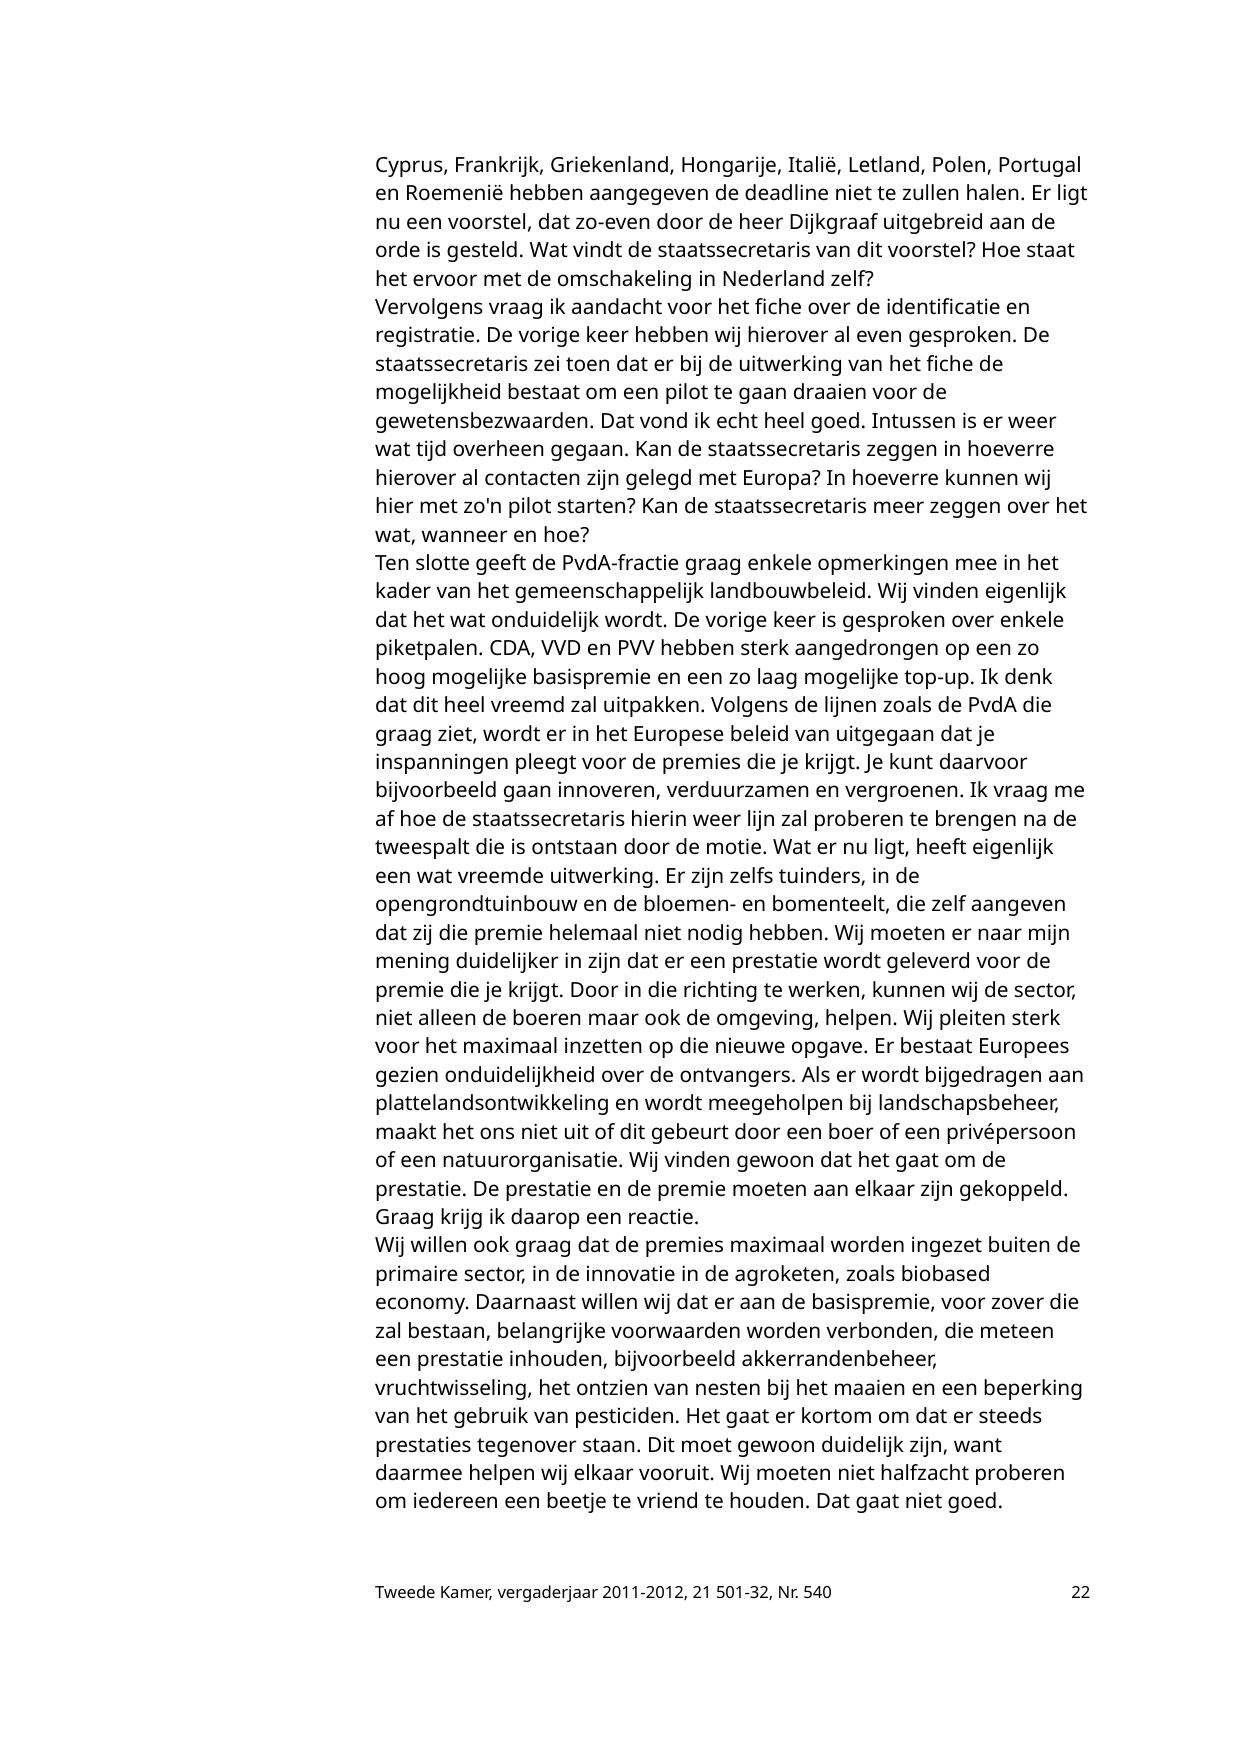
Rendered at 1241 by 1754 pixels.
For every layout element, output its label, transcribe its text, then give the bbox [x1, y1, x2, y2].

text Cyprus, Frankrijk, Griekenland, Hongarije, Italië, Letland, Polen, Portugal en Roemenië hebben aangegeven de deadline niet te zullen halen. Er ligt nu een voorstel, dat zo-even door de heer Dijkgraaf uitgebreid aan de orde is gesteld. Wat vindt de staatssecretaris van dit voorstel? Hoe staat het ervoor met de omschakeling in Nederland zelf? [375, 150, 1090, 292]
text Wij willen ook graag dat de premies maximaal worden ingezet buiten de primaire sector, in de innovatie in de agroketen, zoals biobased economy. Daarnaast willen wij dat er aan de basispremie, voor zover die zal bestaan, belangrijke voorwaarden worden verbonden, die meteen een prestatie inhouden, bijvoorbeeld akkerrandenbeheer, vruchtwisseling, het ontzien van nesten bij het maaien en een beperking van het gebruik van pesticiden. Het gaat er kortom om dat er steeds prestaties tegenover staan. Dit moet gewoon duidelijk zijn, want daarmee helpen wij elkaar vooruit. Wij moeten niet halfzacht proberen om iedereen een beetje te vriend te houden. Dat gaat niet goed. [375, 1231, 1090, 1515]
text Ten slotte geeft de PvdA-fractie graag enkele opmerkingen mee in het kader van het gemeenschappelijk landbouwbeleid. Wij vinden eigenlijk dat het wat onduidelijk wordt. De vorige keer is gesproken over enkele piketpalen. CDA, VVD en PVV hebben sterk aangedrongen op een zo hoog mogelijke basispremie en een zo laag mogelijke top-up. Ik denk dat dit heel vreemd zal uitpakken. Volgens de lijnen zoals de PvdA die graag ziet, wordt er in het Europese beleid van uitgegaan dat je inspanningen pleegt voor de premies die je krijgt. Je kunt daarvoor bijvoorbeeld gaan innoveren, verduurzamen en vergroenen. Ik vraag me af hoe de staatssecretaris hierin weer lijn zal proberen te brengen na de tweespalt die is ontstaan door de motie. Wat er nu ligt, heeft eigenlijk een wat vreemde uitwerking. Er zijn zelfs tuinders, in de opengrondtuinbouw en de bloemen- en bomenteelt, die zelf aangeven dat zij die premie helemaal niet nodig hebben. Wij moeten er naar mijn mening duidelijker in zijn dat er een prestatie wordt geleverd voor de premie die je krijgt. Door in die richting te werken, kunnen wij de sector, niet alleen de boeren maar ook de omgeving, helpen. Wij pleiten sterk voor het maximaal inzetten op die nieuwe opgave. Er bestaat Europees gezien onduidelijkheid over de ontvangers. Als er wordt bijgedragen aan plattelandsontwikkeling en wordt meegeholpen bij landschapsbeheer, maakt het ons niet uit of dit gebeurt door een boer of een privépersoon of een natuurorganisatie. Wij vinden gewoon dat het gaat om de prestatie. De prestatie en de premie moeten aan elkaar zijn gekoppeld. Graag krijg ik daarop een reactie. [375, 548, 1090, 1231]
text Vervolgens vraag ik aandacht voor het fiche over de identificatie en registratie. De vorige keer hebben wij hierover al even gesproken. De staatssecretaris zei toen dat er bij de uitwerking van het fiche de mogelijkheid bestaat om een pilot te gaan draaien voor de gewetensbezwaarden. Dat vond ik echt heel goed. Intussen is er weer wat tijd overheen gegaan. Kan de staatssecretaris zeggen in hoeverre hierover al contacten zijn gelegd met Europa? In hoeverre kunnen wij hier met zo'n pilot starten? Kan de staatssecretaris meer zeggen over het wat, wanneer en hoe? [375, 292, 1090, 548]
